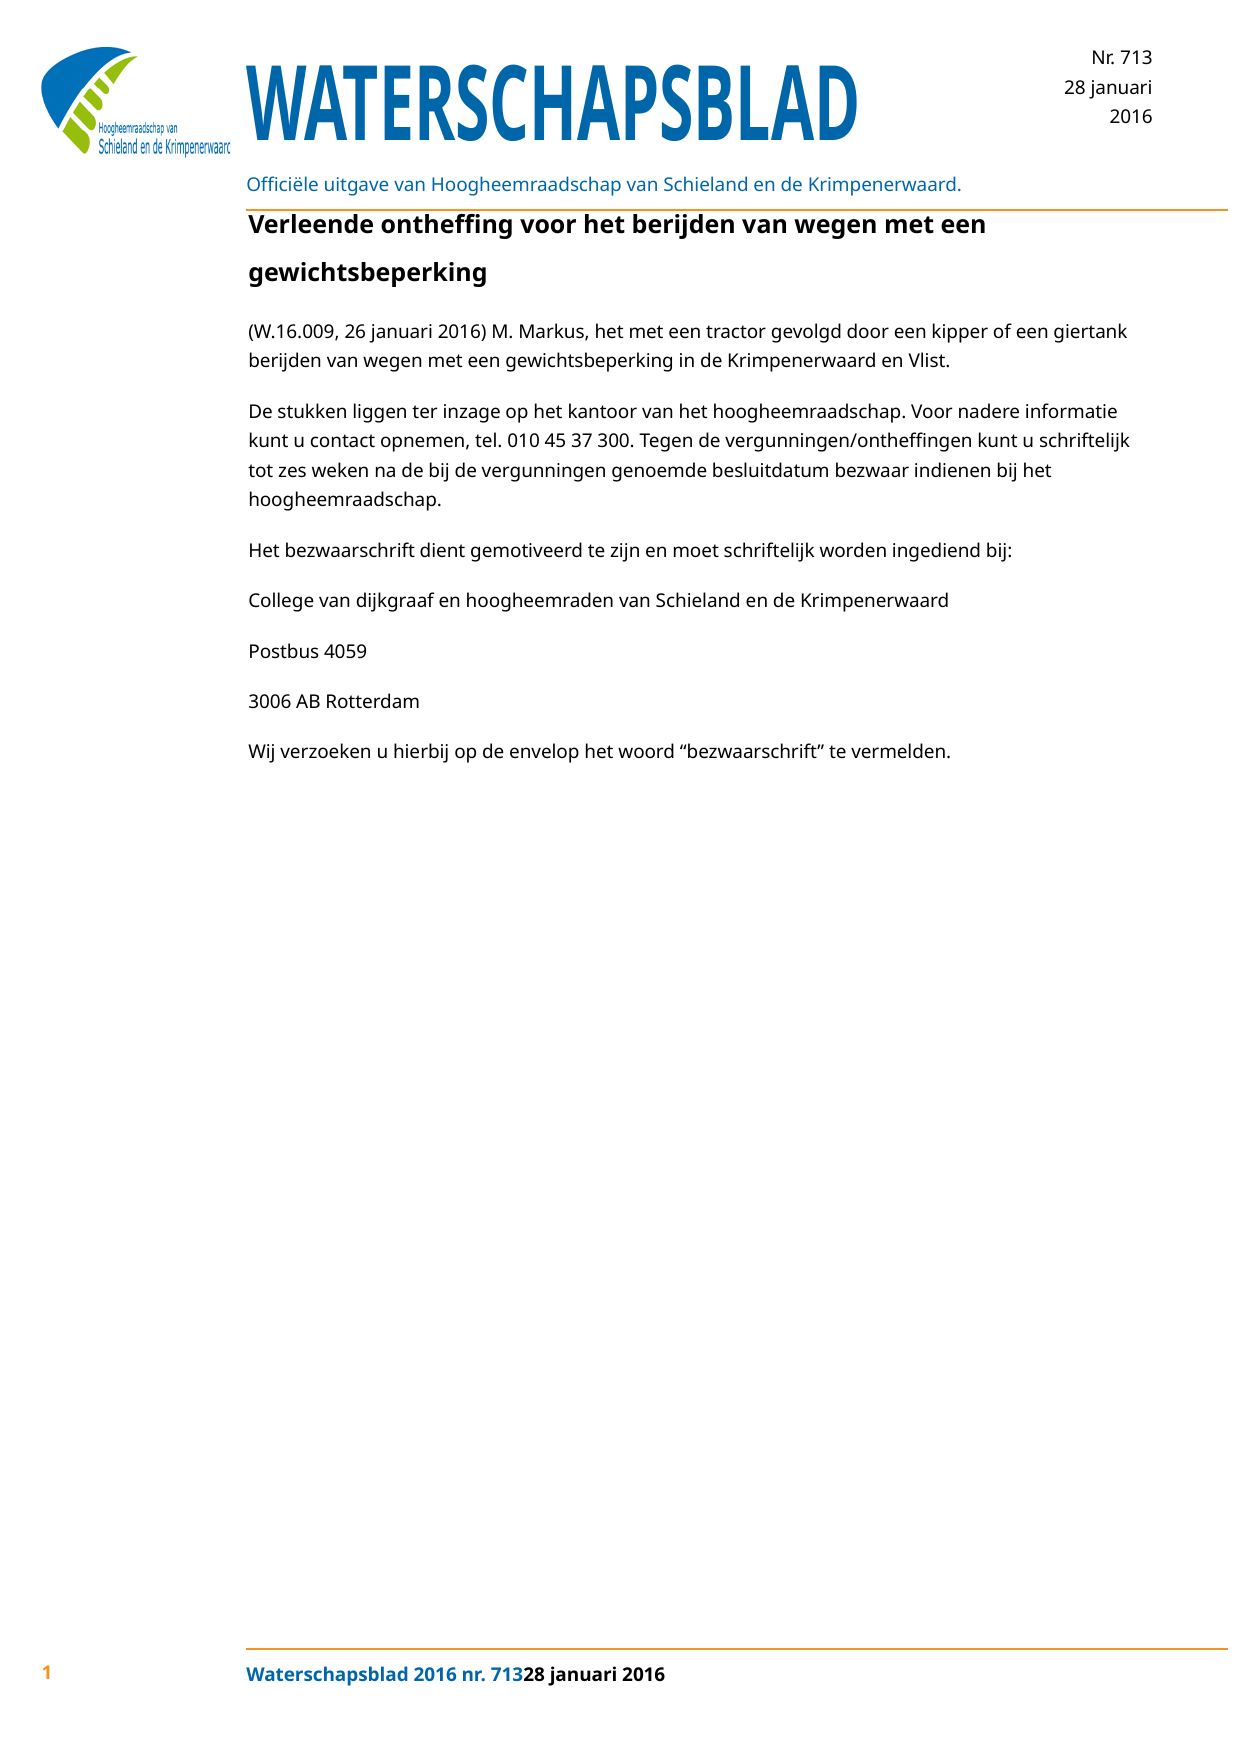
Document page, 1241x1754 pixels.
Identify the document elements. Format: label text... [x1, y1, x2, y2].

picture [41, 47, 231, 172]
text College van dijkgraaf en hoogheemraden van Schieland en de Krimpenerwaard [248, 587, 1152, 613]
text Wij verzoeken u hierbij op de envelop het woord “bezwaarschrift” te vermelden. [248, 739, 1152, 764]
text De stukken liggen ter inzage op het kantoor van het hoogheemraadschap. Voor nadere informatie kunt u contact opnemen, tel. 010 45 37 300. Tegen de vergunningen/ontheffingen kunt u schriftelijk tot zes weken na de bij de vergunningen genoemde besluitdatum bezwaar indienen bij het hoogheemraadschap. [248, 398, 1152, 512]
text (W.16.009, 26 januari 2016) M. Markus, het met een tractor gevolgd door een kipper of een giertank berijden van wegen met een gewichtsbeperking in de Krimpenerwaard en Vlist. [248, 318, 1152, 373]
text Postbus 4059 [248, 638, 1152, 664]
text 3006 AB Rotterdam [248, 688, 1152, 714]
text Het bezwaarschrift dient gemotiveerd te zijn en moet schriftelijk worden ingediend bij: [248, 537, 1152, 563]
text Verleende ontheffing voor het berijden van wegen met een gewichtsbeperking [248, 211, 1152, 288]
